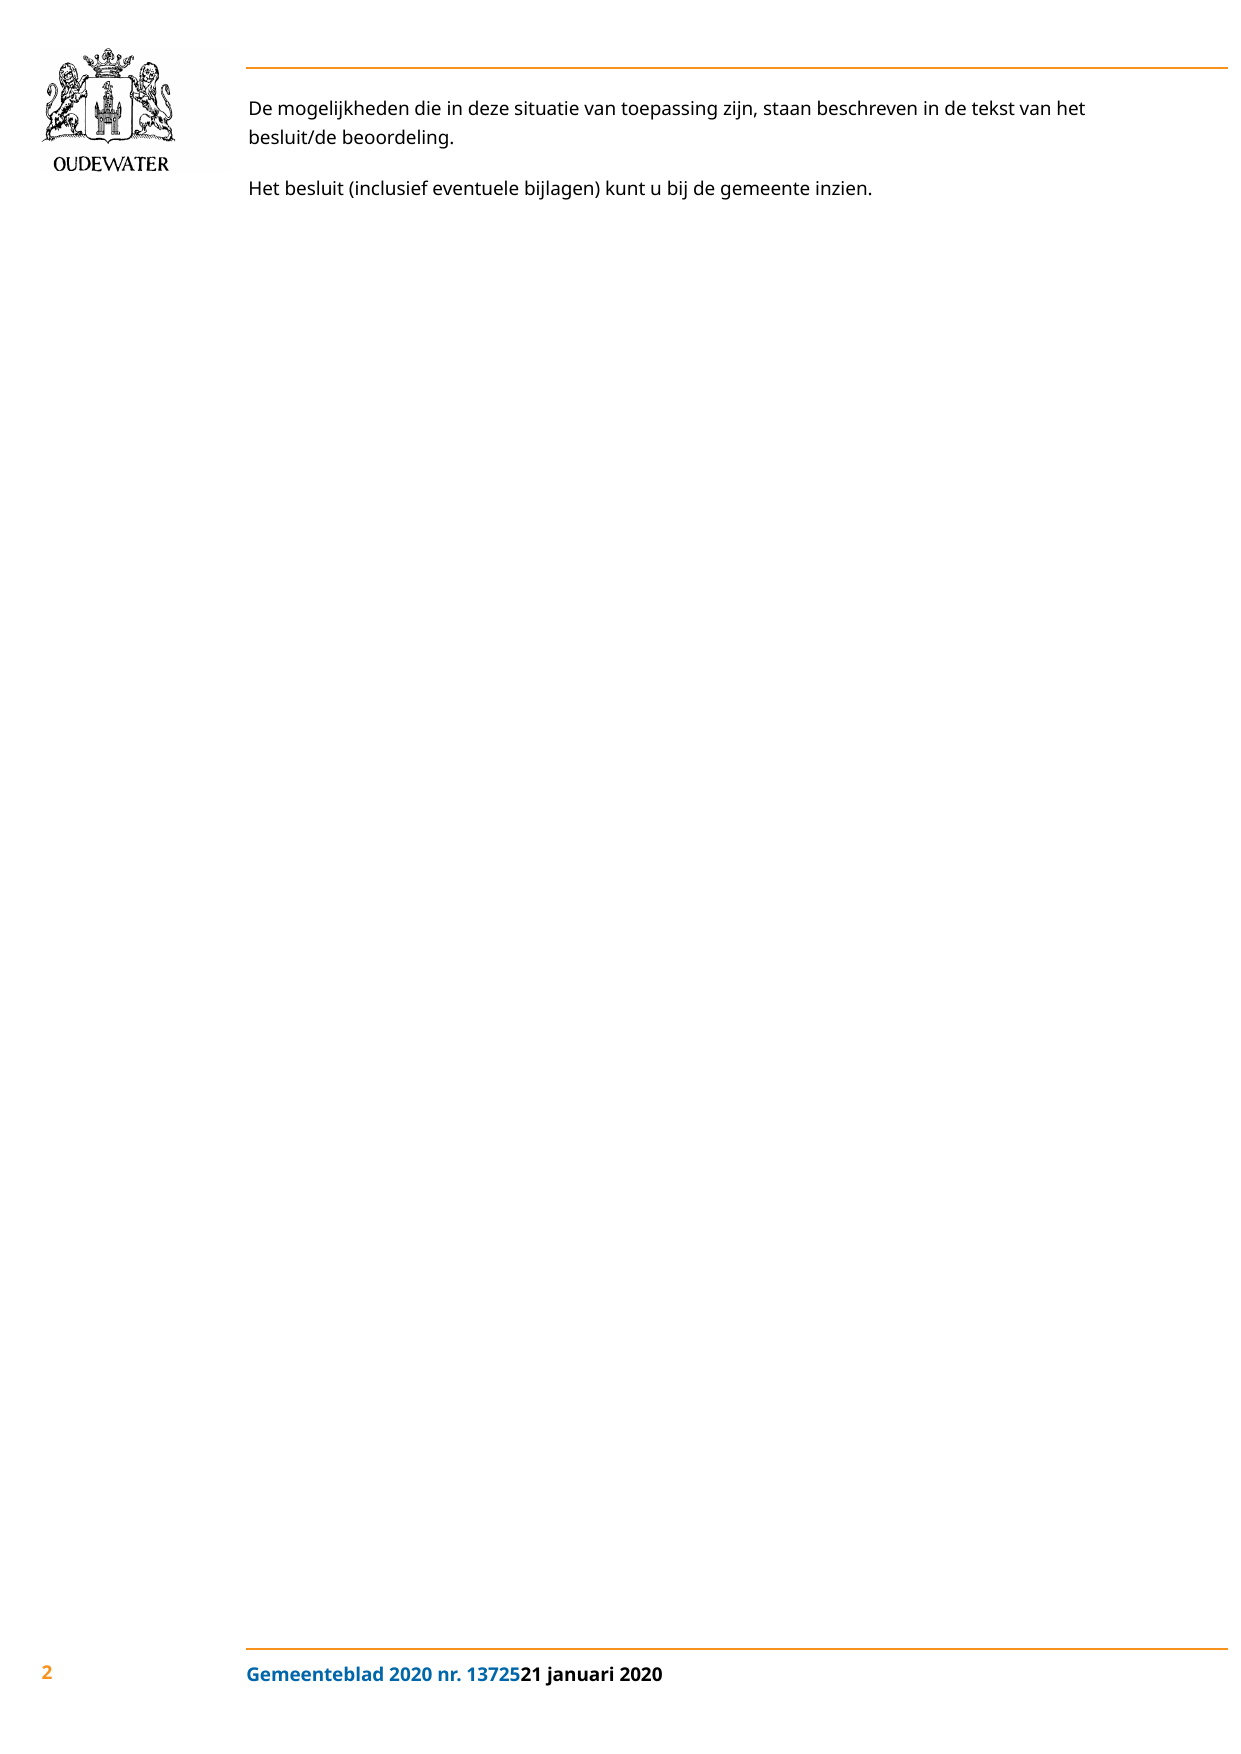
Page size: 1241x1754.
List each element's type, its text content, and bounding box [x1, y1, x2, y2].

picture [41, 47, 231, 172]
text Het besluit (inclusief eventuele bijlagen) kunt u bij de gemeente inzien. [248, 175, 1152, 201]
text De mogelijkheden die in deze situatie van toepassing zijn, staan beschreven in de tekst van het besluit/de beoordeling. [248, 95, 1152, 150]
